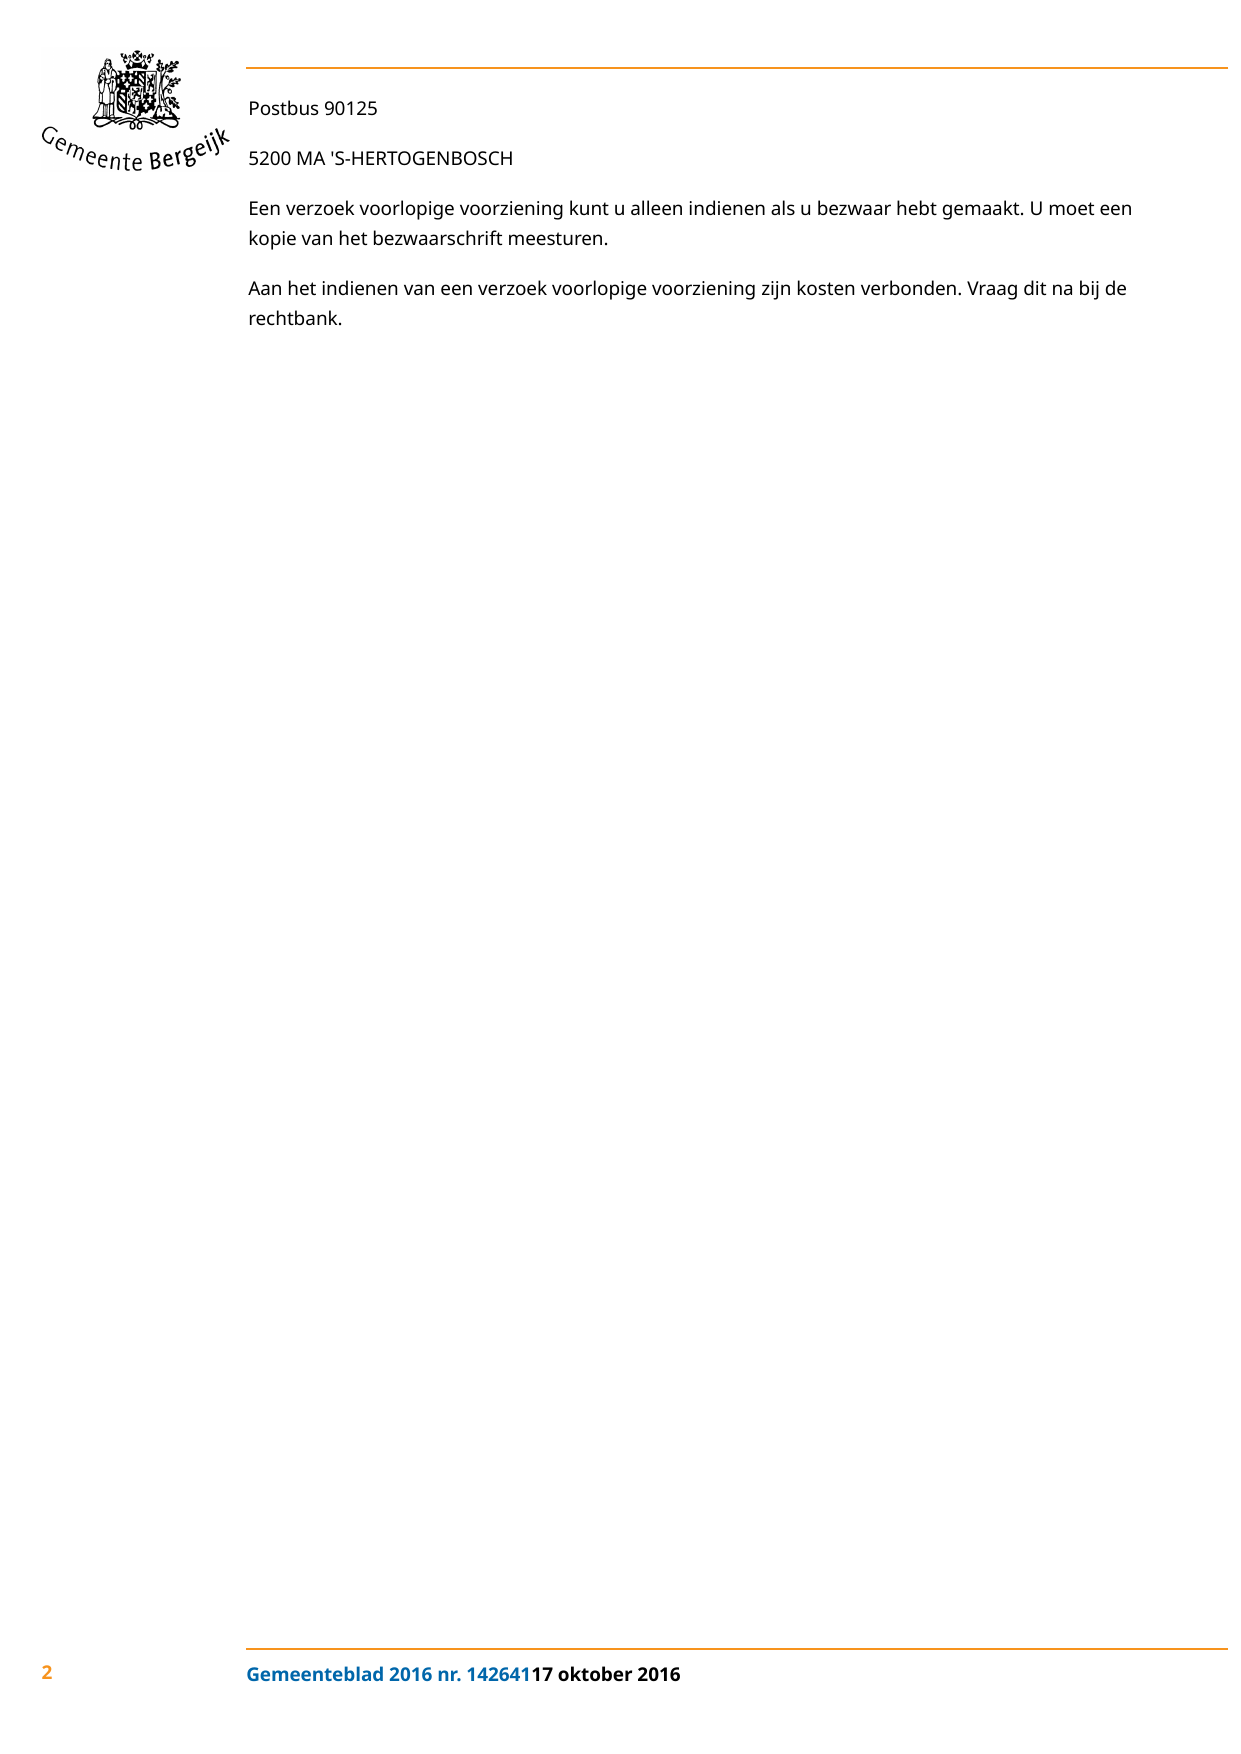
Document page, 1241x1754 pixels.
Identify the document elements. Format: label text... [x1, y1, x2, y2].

text Een verzoek voorlopige voorziening kunt u alleen indienen als u bezwaar hebt gemaakt. U moet een kopie van het bezwaarschrift meesturen. [248, 196, 1152, 251]
picture [41, 47, 231, 172]
text Aan het indienen van een verzoek voorlopige voorziening zijn kosten verbonden. Vraag dit na bij de rechtbank. [248, 276, 1152, 331]
text 5200 MA 'S-HERTOGENBOSCH [248, 145, 1152, 171]
text Postbus 90125 [248, 95, 1152, 121]
